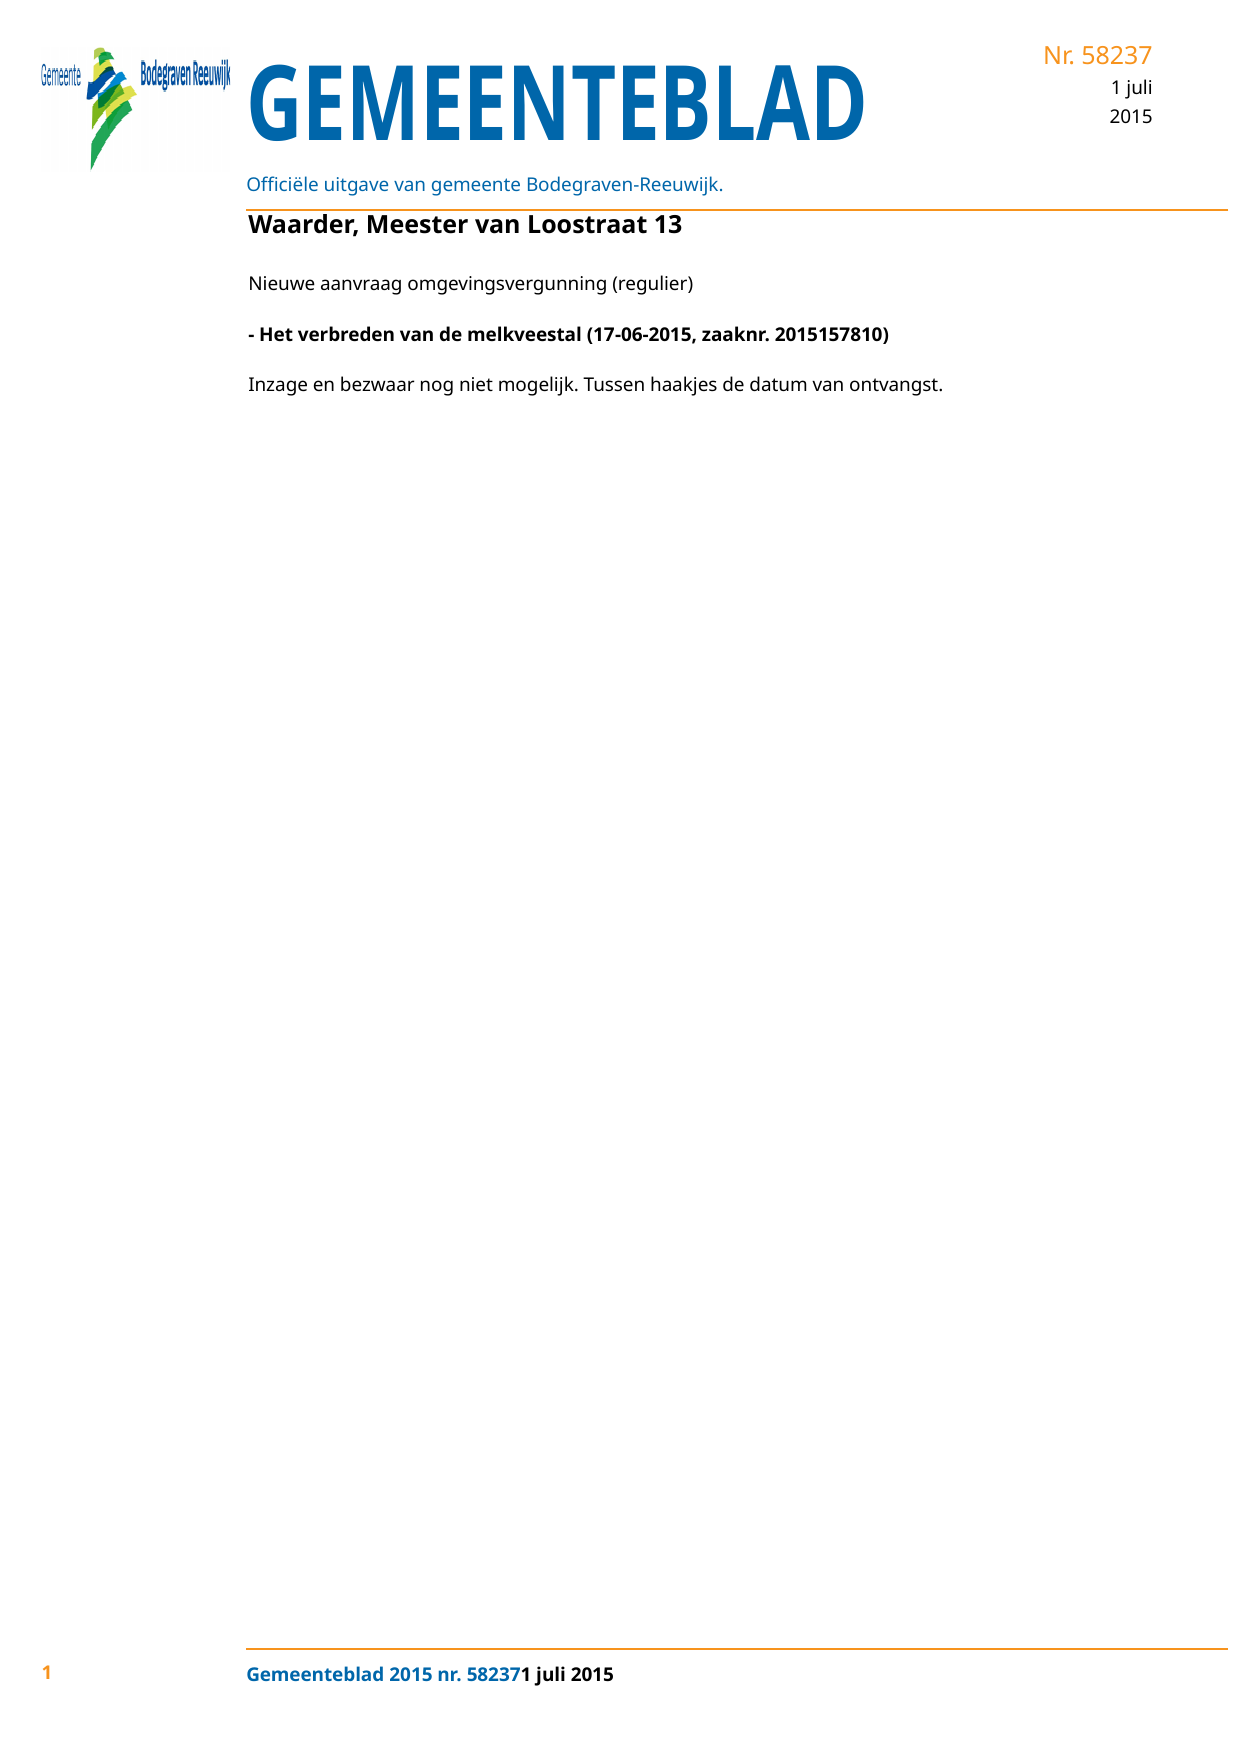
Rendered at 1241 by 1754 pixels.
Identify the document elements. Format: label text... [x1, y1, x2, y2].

text - Het verbreden van de melkveestal (17‑06‑2015, zaaknr. 2015157810) [248, 321, 1152, 346]
text Waarder, Meester van Loostraat 13 [248, 211, 1152, 241]
text Nieuwe aanvraag omgevingsvergunning (regulier) [248, 270, 1152, 296]
text Inzage en bezwaar nog niet mogelijk. Tussen haakjes de datum van ontvangst. [248, 371, 1152, 397]
picture [41, 47, 231, 172]
